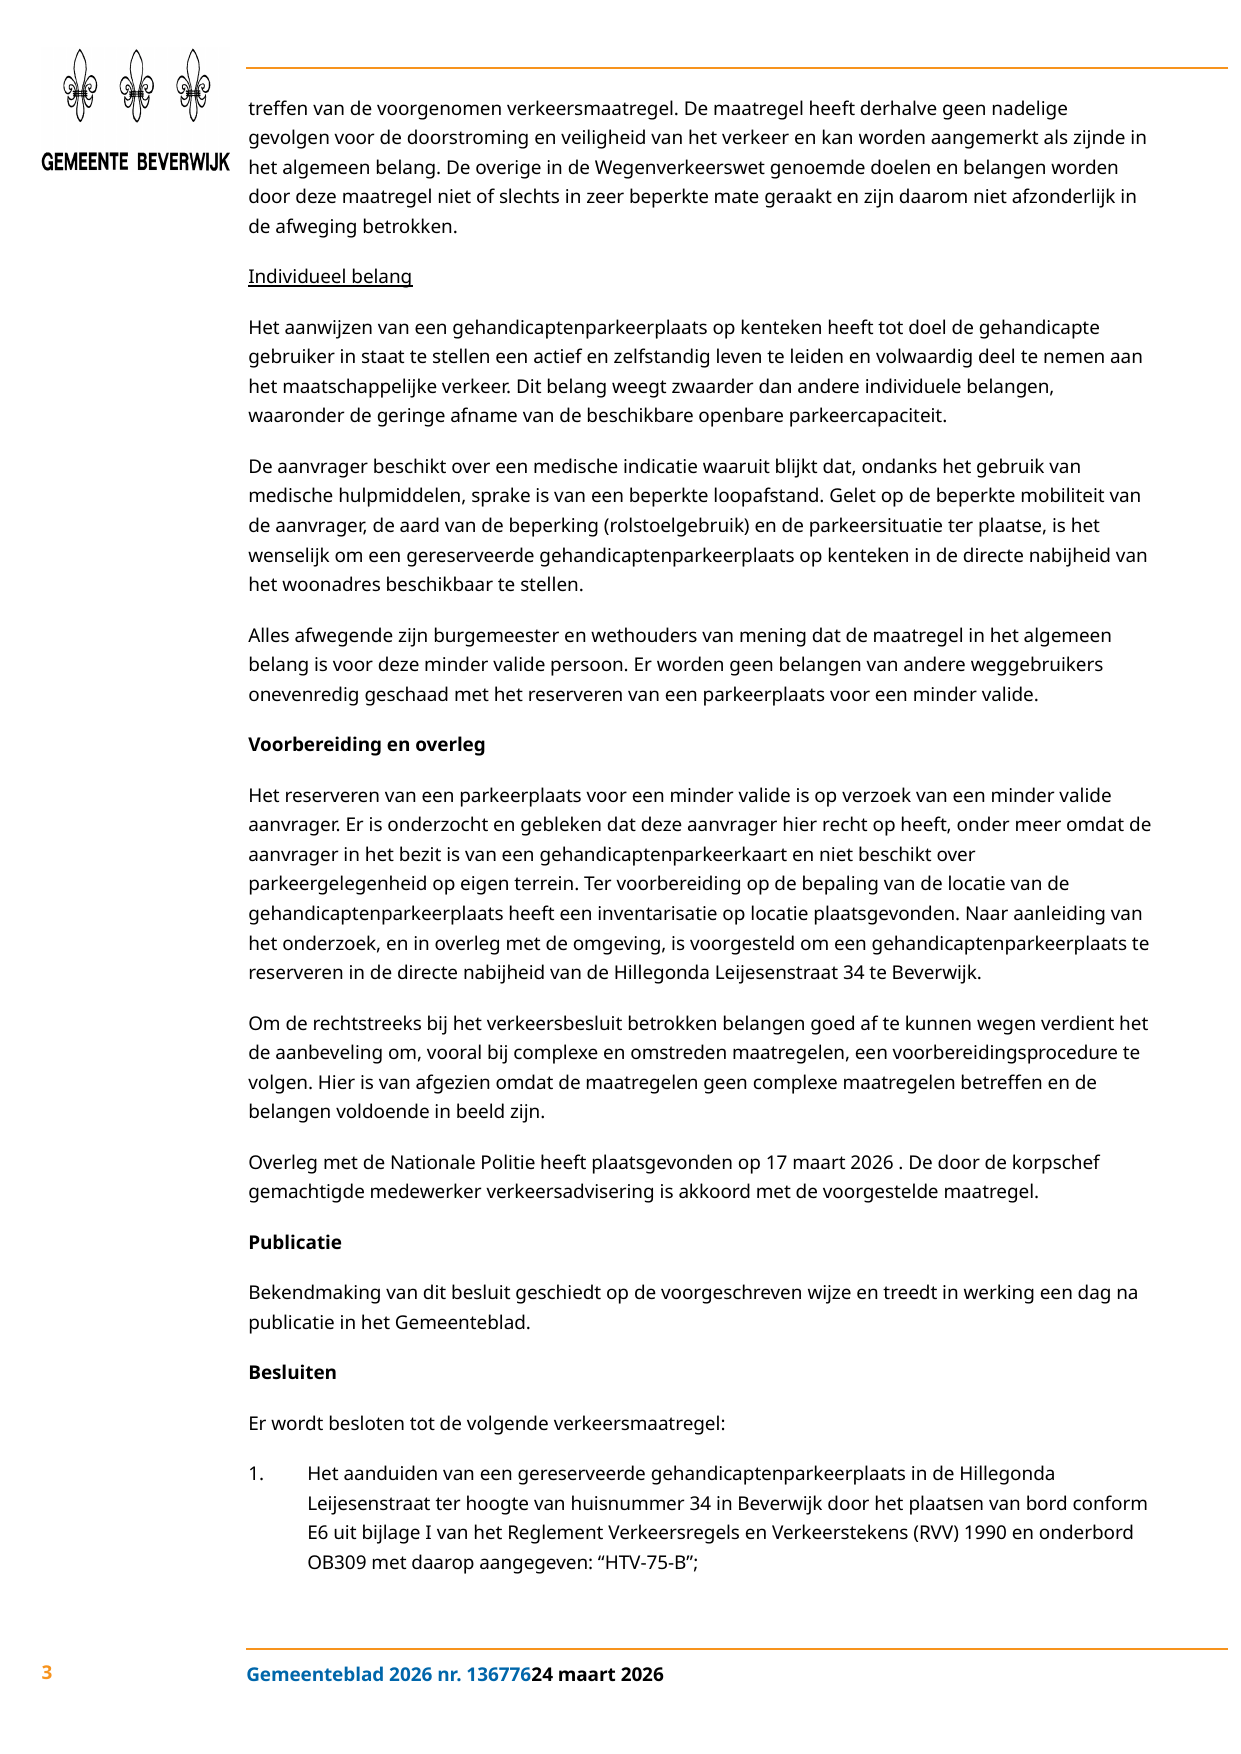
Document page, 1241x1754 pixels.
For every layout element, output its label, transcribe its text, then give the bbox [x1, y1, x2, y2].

picture [41, 47, 231, 172]
text Overleg met de Nationale Politie heeft plaatsgevonden op 17 maart 2026 . De door de korpschef gemachtigde medewerker verkeersadvisering is akkoord met de voorgestelde maatregel. [248, 1149, 1152, 1204]
text Publicatie [248, 1229, 1152, 1255]
text Individueel belang [248, 263, 1152, 289]
text Besluiten [248, 1359, 1152, 1385]
text Voorbereiding en overleg [248, 731, 1152, 757]
text Het aanwijzen van een gehandicaptenparkeerplaats op kenteken heeft tot doel de gehandicapte gebruiker in staat te stellen een actief en zelfstandig leven te leiden en volwaardig deel te nemen aan het maatschappelijke verkeer. Dit belang weegt zwaarder dan andere individuele belangen, waaronder de geringe afname van de beschikbare openbare parkeercapaciteit. [248, 314, 1152, 428]
text Om de rechtstreeks bij het verkeersbesluit betrokken belangen goed af te kunnen wegen verdient het de aanbeveling om, vooral bij complexe en omstreden maatregelen, een voorbereidingsprocedure te volgen. Hier is van afgezien omdat de maatregelen geen complexe maatregelen betreffen en de belangen voldoende in beeld zijn. [248, 1010, 1152, 1124]
text Het reserveren van een parkeerplaats voor een minder valide is op verzoek van een minder valide aanvrager. Er is onderzocht en gebleken dat deze aanvrager hier recht op heeft, onder meer omdat de aanvrager in het bezit is van een gehandicaptenparkeerkaart en niet beschikt over parkeergelegenheid op eigen terrein. Ter voorbereiding op de bepaling van de locatie van de gehandicaptenparkeerplaats heeft een inventarisatie op locatie plaatsgevonden. Naar aanleiding van het onderzoek, en in overleg met de omgeving, is voorgesteld om een gehandicaptenparkeerplaats te reserveren in de directe nabijheid van de Hillegonda Leijesenstraat 34 te Beverwijk. [248, 782, 1152, 985]
text Er wordt besloten tot de volgende verkeersmaatregel: [248, 1410, 1152, 1436]
text De aanvrager beschikt over een medische indicatie waaruit blijkt dat, ondanks het gebruik van medische hulpmiddelen, sprake is van een beperkte loopafstand. Gelet op de beperkte mobiliteit van de aanvrager, de aard van de beperking (rolstoelgebruik) en de parkeersituatie ter plaatse, is het wenselijk om een gereserveerde gehandicaptenparkeerplaats op kenteken in de directe nabijheid van het woonadres beschikbaar te stellen. [248, 453, 1152, 597]
text Alles afwegende zijn burgemeester en wethouders van mening dat de maatregel in het algemeen belang is voor deze minder valide persoon. Er worden geen belangen van andere weggebruikers onevenredig geschaad met het reserveren van een parkeerplaats voor een minder valide. [248, 622, 1152, 707]
list Het aanduiden van een gereserveerde gehandicaptenparkeerplaats in de Hillegonda Leijesenstraat ter hoogte van huisnummer 34 in Beverwijk door het plaatsen van bord conform E6 uit bijlage I van het Reglement Verkeersregels en Verkeerstekens (RVV) 1990 en onderbord OB309 met daarop aangegeven: “HTV-75-B”; [248, 1460, 1152, 1575]
text treffen van de voorgenomen verkeersmaatregel. De maatregel heeft derhalve geen nadelige gevolgen voor de doorstroming en veiligheid van het verkeer en kan worden aangemerkt als zijnde in het algemeen belang. De overige in de Wegenverkeerswet genoemde doelen en belangen worden door deze maatregel niet of slechts in zeer beperkte mate geraakt en zijn daarom niet afzonderlijk in de afweging betrokken. [248, 95, 1152, 239]
text Bekendmaking van dit besluit geschiedt op de voorgeschreven wijze en treedt in werking een dag na publicatie in het Gemeenteblad. [248, 1279, 1152, 1335]
